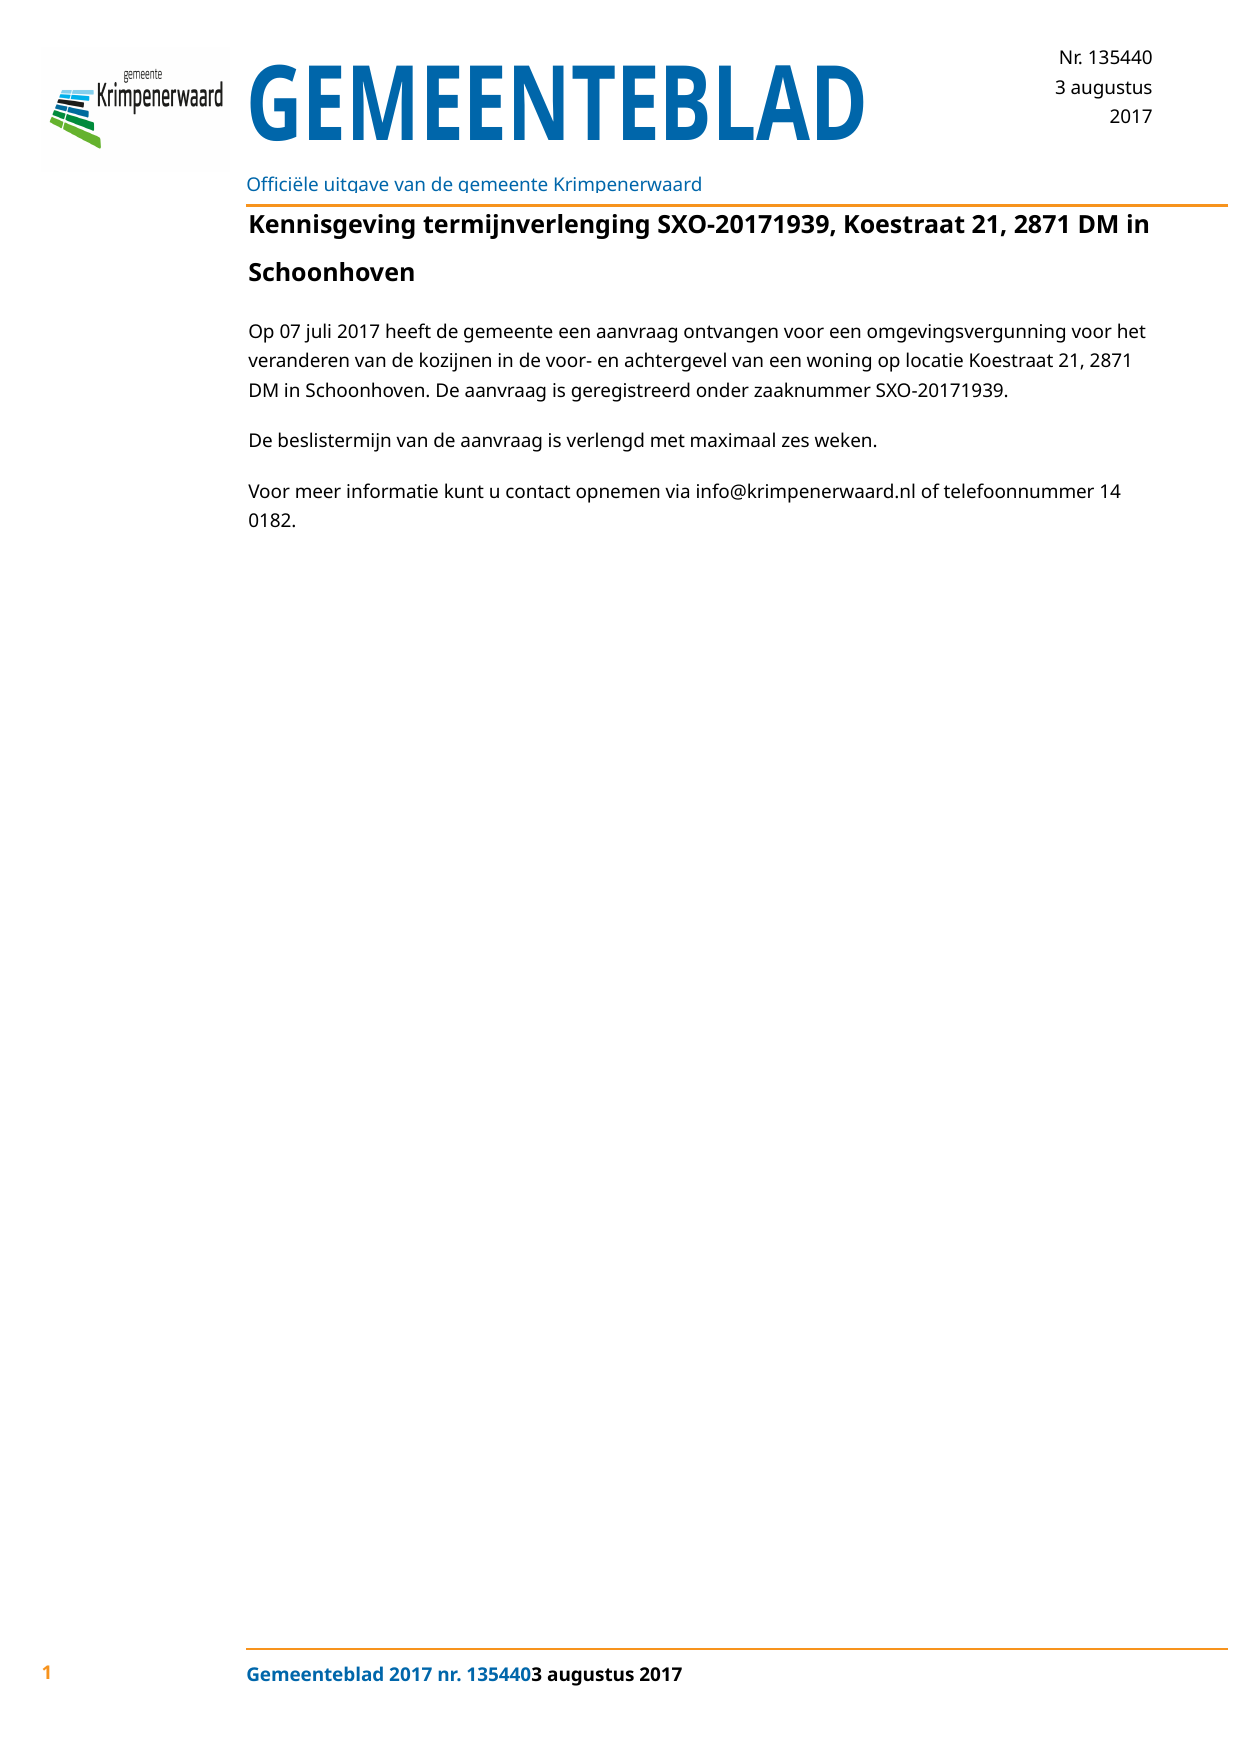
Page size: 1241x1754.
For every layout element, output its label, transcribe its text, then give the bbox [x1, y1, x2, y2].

picture [41, 47, 231, 172]
text De beslistermijn van de aanvraag is verlengd met maximaal zes weken. [248, 427, 1152, 453]
text Op 07 juli 2017 heeft de gemeente een aanvraag ontvangen voor een omgevingsvergunning voor het veranderen van de kozijnen in de voor- en achtergevel van een woning op locatie Koestraat 21, 2871 DM in Schoonhoven. De aanvraag is geregistreerd onder zaaknummer SXO-20171939. [248, 318, 1152, 403]
text Voor meer informatie kunt u contact opnemen via info@krimpenerwaard.nl of telefoonnummer 14 0182. [248, 478, 1152, 533]
text Kennisgeving termijnverlenging SXO-20171939, Koestraat 21, 2871 DM in Schoonhoven [248, 207, 1152, 288]
